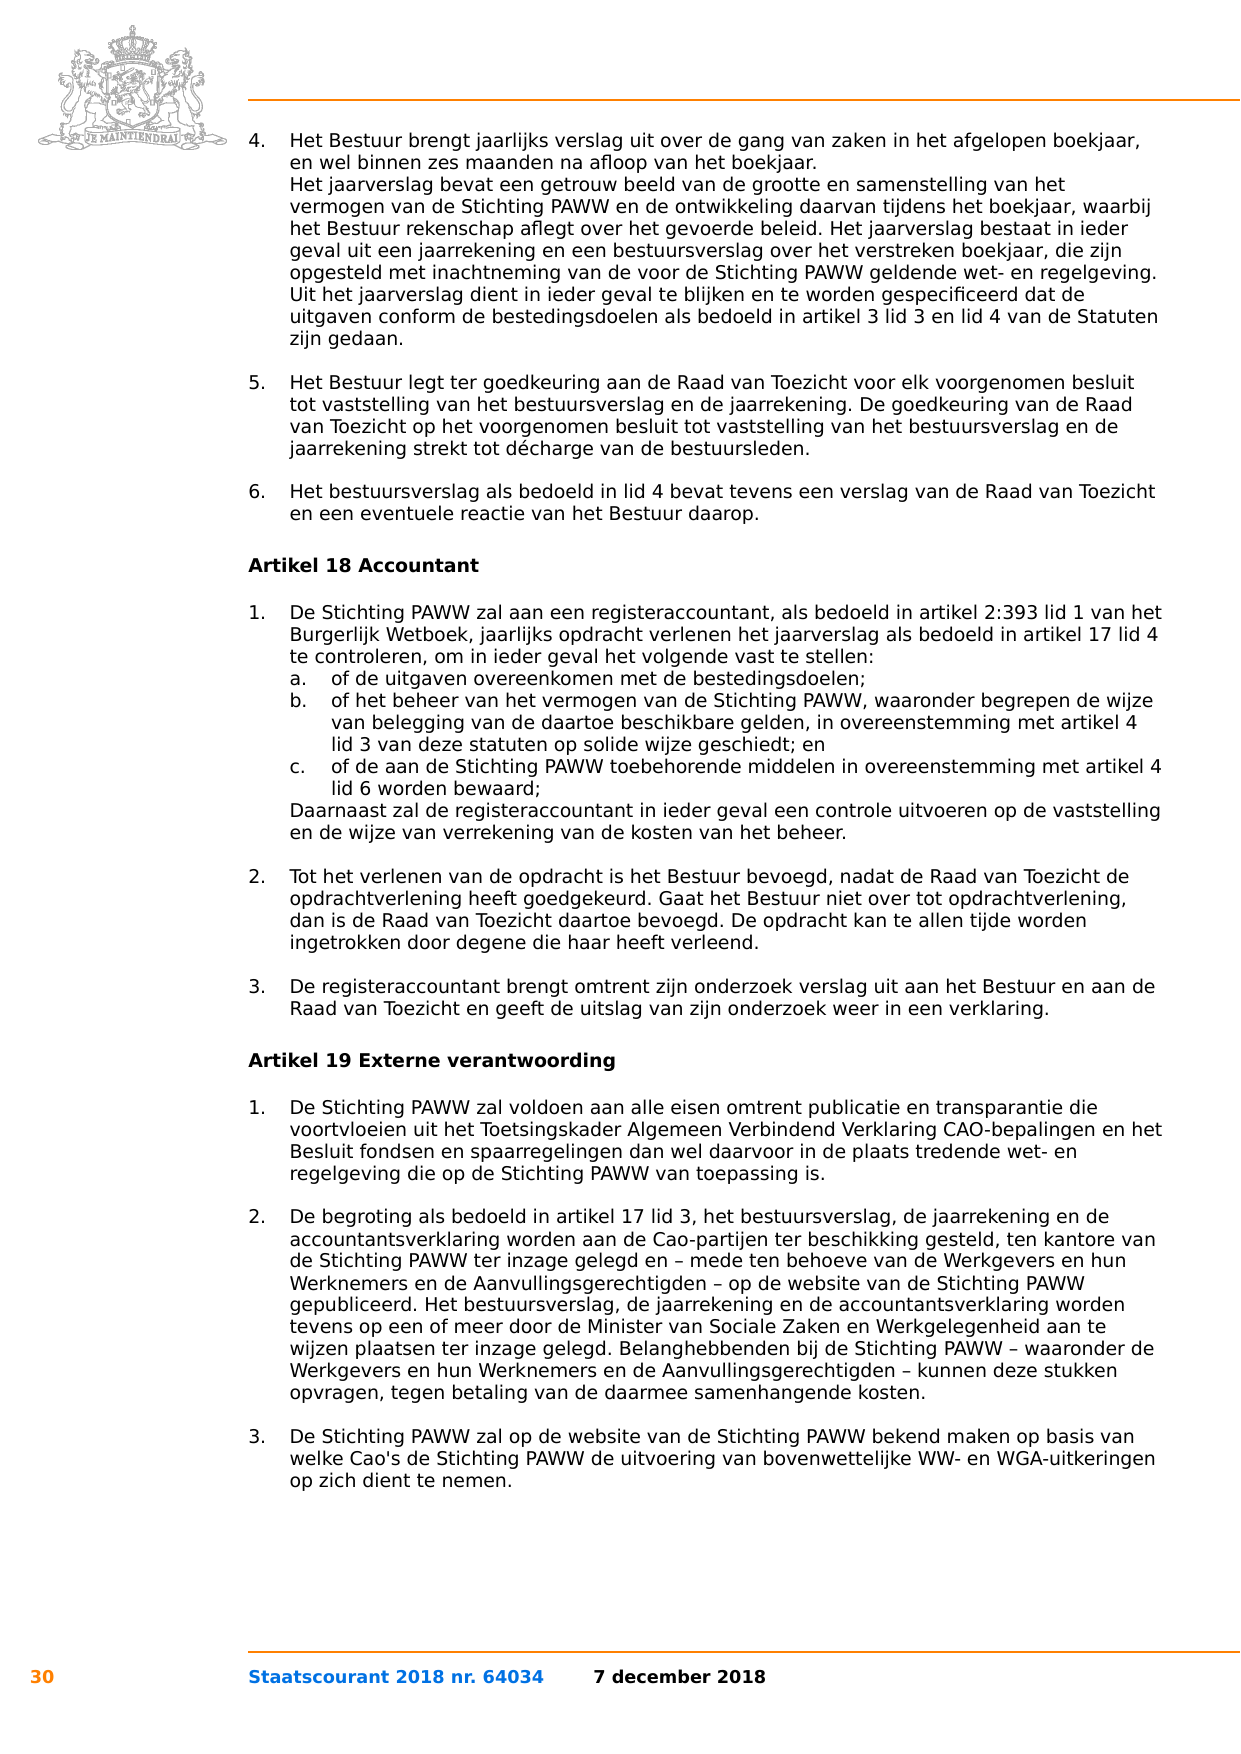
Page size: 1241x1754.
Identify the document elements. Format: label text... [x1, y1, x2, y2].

text c. of de aan de Stichting PAWW toebehorende middelen in overeenstemming met artikel 4 lid 6 worden bewaard; [289, 756, 1163, 800]
text 3. De registeraccountant brengt omtrent zijn onderzoek verslag uit aan het Bestuur en aan de Raad van Toezicht en geeft de uitslag van zijn onderzoek weer in een verklaring. [248, 976, 1163, 1020]
subtitle Artikel 18 Accountant [248, 555, 1163, 577]
text 5. Het Bestuur legt ter goedkeuring aan de Raad van Toezicht voor elk voorgenomen besluit tot vaststelling van het bestuursverslag en de jaarrekening. De goedkeuring van de Raad van Toezicht op het voorgenomen besluit tot vaststelling van het bestuursverslag en de jaarrekening strekt tot décharge van de bestuursleden. [248, 372, 1163, 459]
text 1. De Stichting PAWW zal aan een registeraccountant, als bedoeld in artikel 2:393 lid 1 van het Burgerlijk Wetboek, jaarlijks opdracht verlenen het jaarverslag als bedoeld in artikel 17 lid 4 te controleren, om in ieder geval het volgende vast te stellen: [248, 602, 1163, 668]
picture [38, 25, 227, 150]
subtitle Artikel 19 Externe verantwoording [248, 1050, 1163, 1072]
text 1. De Stichting PAWW zal voldoen aan alle eisen omtrent publicatie en transparantie die voortvloeien uit het Toetsingskader Algemeen Verbindend Verklaring CAO-bepalingen en het Besluit fondsen en spaarregelingen dan wel daarvoor in de plaats tredende wet- en regelgeving die op de Stichting PAWW van toepassing is. [248, 1097, 1163, 1184]
text a. of de uitgaven overeenkomen met de bestedingsdoelen; [289, 668, 1163, 690]
text Daarnaast zal de registeraccountant in ieder geval een controle uitvoeren op de vaststelling en de wijze van verrekening van de kosten van het beheer. [289, 800, 1163, 844]
text b. of het beheer van het vermogen van de Stichting PAWW, waaronder begrepen de wijze van belegging van de daartoe beschikbare gelden, in overeenstemming met artikel 4 lid 3 van deze statuten op solide wijze geschiedt; en [289, 690, 1163, 756]
text 6. Het bestuursverslag als bedoeld in lid 4 bevat tevens een verslag van de Raad van Toezicht en een eventuele reactie van het Bestuur daarop. [248, 481, 1163, 525]
text 3. De Stichting PAWW zal op de website van de Stichting PAWW bekend maken op basis van welke Cao's de Stichting PAWW de uitvoering van bovenwettelijke WW- en WGA-uitkeringen op zich dient te nemen. [248, 1426, 1163, 1492]
text Het jaarverslag bevat een getrouw beeld van de grootte en samenstelling van het vermogen van de Stichting PAWW en de ontwikkeling daarvan tijdens het boekjaar, waarbij het Bestuur rekenschap aflegt over het gevoerde beleid. Het jaarverslag bestaat in ieder geval uit een jaarrekening en een bestuursverslag over het verstreken boekjaar, die zijn opgesteld met inachtneming van de voor de Stichting PAWW geldende wet- en regelgeving. Uit het jaarverslag dient in ieder geval te blijken en te worden gespecificeerd dat de uitgaven conform de bestedingsdoelen als bedoeld in artikel 3 lid 3 en lid 4 van de Statuten zijn gedaan. [289, 174, 1163, 350]
text 4. Het Bestuur brengt jaarlijks verslag uit over de gang van zaken in het afgelopen boekjaar, en wel binnen zes maanden na afloop van het boekjaar. [248, 130, 1163, 174]
text 2. De begroting als bedoeld in artikel 17 lid 3, het bestuursverslag, de jaarrekening en de accountantsverklaring worden aan de Cao-partijen ter beschikking gesteld, ten kantore van de Stichting PAWW ter inzage gelegd en – mede ten behoeve van de Werkgevers en hun Werknemers en de Aanvullingsgerechtigden – op de website van de Stichting PAWW gepubliceerd. Het bestuursverslag, de jaarrekening en de accountantsverklaring worden tevens op een of meer door de Minister van Sociale Zaken en Werkgelegenheid aan te wijzen plaatsen ter inzage gelegd. Belanghebbenden bij de Stichting PAWW – waaronder de Werkgevers en hun Werknemers en de Aanvullingsgerechtigden – kunnen deze stukken opvragen, tegen betaling van de daarmee samenhangende kosten. [248, 1206, 1163, 1404]
text 2. Tot het verlenen van de opdracht is het Bestuur bevoegd, nadat de Raad van Toezicht de opdrachtverlening heeft goedgekeurd. Gaat het Bestuur niet over tot opdrachtverlening, dan is de Raad van Toezicht daartoe bevoegd. De opdracht kan te allen tijde worden ingetrokken door degene die haar heeft verleend. [248, 866, 1163, 954]
